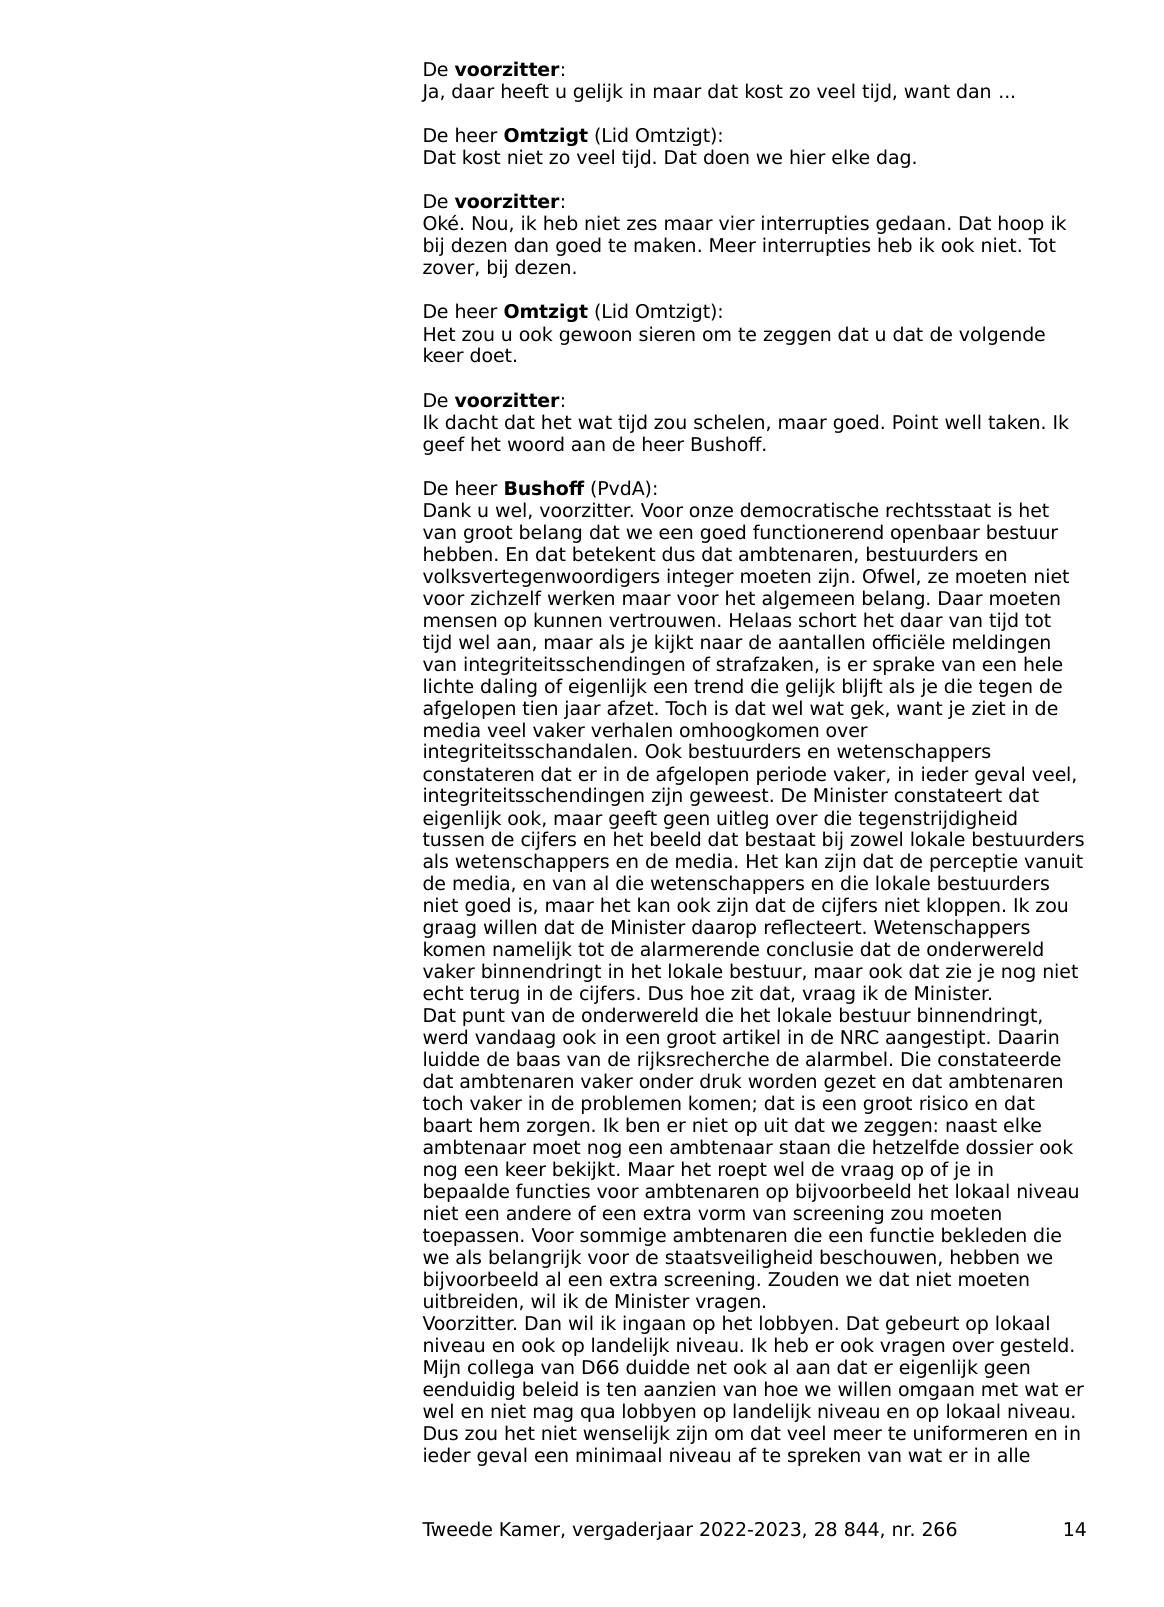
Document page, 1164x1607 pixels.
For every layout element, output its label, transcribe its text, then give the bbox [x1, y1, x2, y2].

text De heer Bushoff (PvdA): [422, 478, 1087, 500]
text Dat kost niet zo veel tijd. Dat doen we hier elke dag. [422, 147, 1087, 169]
text Oké. Nou, ik heb niet zes maar vier interrupties gedaan. Dat hoop ik bij dezen dan goed te maken. Meer interrupties heb ik ook niet. Tot zover, bij dezen. [422, 213, 1087, 279]
text Ik dacht dat het wat tijd zou schelen, maar goed. Point well taken. Ik geef het woord aan de heer Bushoff. [422, 412, 1087, 456]
text De heer Omtzigt (Lid Omtzigt): [422, 125, 1087, 147]
text De voorzitter: [422, 191, 1087, 213]
text De voorzitter: [422, 59, 1087, 81]
text Dat punt van de onderwereld die het lokale bestuur binnendringt, werd vandaag ook in een groot artikel in de NRC aangestipt. Daarin luidde de baas van de rijksrecherche de alarmbel. Die constateerde dat ambtenaren vaker onder druk worden gezet en dat ambtenaren toch vaker in de problemen komen; dat is een groot risico en dat baart hem zorgen. Ik ben er niet op uit dat we zeggen: naast elke ambtenaar moet nog een ambtenaar staan die hetzelfde dossier ook nog een keer bekijkt. Maar het roept wel de vraag op of je in bepaalde functies voor ambtenaren op bijvoorbeeld het lokaal niveau niet een andere of een extra vorm van screening zou moeten toepassen. Voor sommige ambtenaren die een functie bekleden die we als belangrijk voor de staatsveiligheid beschouwen, hebben we bijvoorbeeld al een extra screening. Zouden we dat niet moeten uitbreiden, wil ik de Minister vragen. [422, 1005, 1087, 1313]
text De voorzitter: [422, 389, 1087, 412]
text Het zou u ook gewoon sieren om te zeggen dat u dat de volgende keer doet. [422, 323, 1087, 367]
text Ja, daar heeft u gelijk in maar dat kost zo veel tijd, want dan ... [422, 81, 1087, 103]
text Voorzitter. Dan wil ik ingaan op het lobbyen. Dat gebeurt op lokaal niveau en ook op landelijk niveau. Ik heb er ook vragen over gesteld. Mijn collega van D66 duidde net ook al aan dat er eigenlijk geen eenduidig beleid is ten aanzien van hoe we willen omgaan met wat er wel en niet mag qua lobbyen op landelijk niveau en op lokaal niveau. Dus zou het niet wenselijk zijn om dat veel meer te uniformeren en in ieder geval een minimaal niveau af te spreken van wat er in alle [422, 1313, 1087, 1467]
text Dank u wel, voorzitter. Voor onze democratische rechtsstaat is het van groot belang dat we een goed functionerend openbaar bestuur hebben. En dat betekent dus dat ambtenaren, bestuurders en volksvertegenwoordigers integer moeten zijn. Ofwel, ze moeten niet voor zichzelf werken maar voor het algemeen belang. Daar moeten mensen op kunnen vertrouwen. Helaas schort het daar van tijd tot tijd wel aan, maar als je kijkt naar de aantallen officiële meldingen van integriteitsschendingen of strafzaken, is er sprake van een hele lichte daling of eigenlijk een trend die gelijk blijft als je die tegen de afgelopen tien jaar afzet. Toch is dat wel wat gek, want je ziet in de media veel vaker verhalen omhoogkomen over integriteitsschandalen. Ook bestuurders en wetenschappers constateren dat er in de afgelopen periode vaker, in ieder geval veel, integriteitsschendingen zijn geweest. De Minister constateert dat eigenlijk ook, maar geeft geen uitleg over die tegenstrijdigheid tussen de cijfers en het beeld dat bestaat bij zowel lokale bestuurders als wetenschappers en de media. Het kan zijn dat de perceptie vanuit de media, en van al die wetenschappers en die lokale bestuurders niet goed is, maar het kan ook zijn dat de cijfers niet kloppen. Ik zou graag willen dat de Minister daarop reflecteert. Wetenschappers komen namelijk tot de alarmerende conclusie dat de onderwereld vaker binnendringt in het lokale bestuur, maar ook dat zie je nog niet echt terug in de cijfers. Dus hoe zit dat, vraag ik de Minister. [422, 500, 1087, 1005]
text De heer Omtzigt (Lid Omtzigt): [422, 301, 1087, 323]
